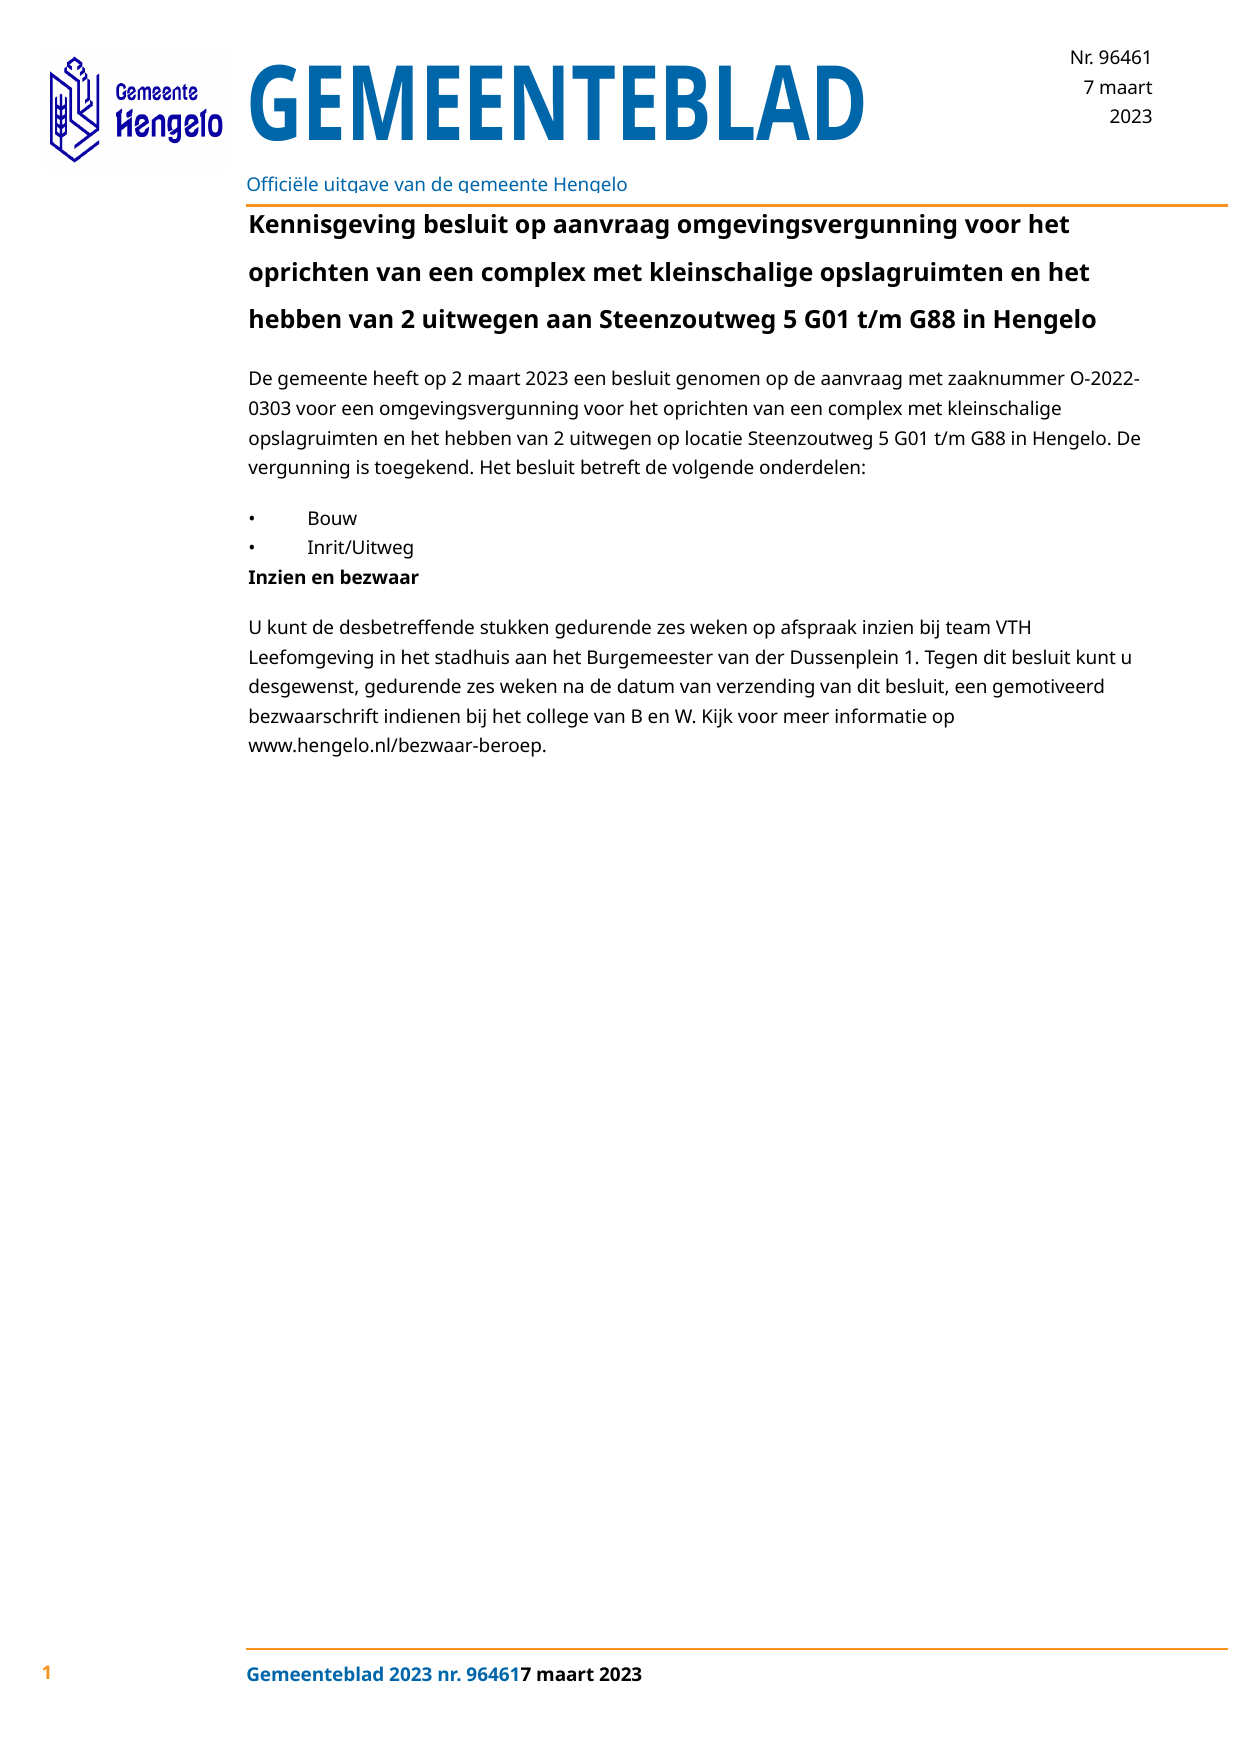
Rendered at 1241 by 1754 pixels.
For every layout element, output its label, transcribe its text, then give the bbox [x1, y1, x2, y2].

text Inzien en bezwaar [248, 564, 1152, 589]
picture [41, 47, 231, 172]
text Kennisgeving besluit op aanvraag omgevingsvergunning voor het oprichten van een complex met kleinschalige opslagruimten en het hebben van 2 uitwegen aan Steenzoutweg 5 G01 t/m G88 in Hengelo [248, 207, 1152, 336]
list Bouw [248, 505, 1152, 530]
text U kunt de desbetreffende stukken gedurende zes weken op afspraak inzien bij team VTH Leefomgeving in het stadhuis aan het Burgemeester van der Dussenplein 1. Tegen dit besluit kunt u desgewenst, gedurende zes weken na de datum van verzending van dit besluit, een gemotiveerd bezwaarschrift indienen bij het college van B en W. Kijk voor meer informatie op www.hengelo.nl/bezwaar-beroep. [248, 614, 1152, 758]
text De gemeente heeft op 2 maart 2023 een besluit genomen op de aanvraag met zaaknummer O-2022-0303 voor een omgevingsvergunning voor het oprichten van een complex met kleinschalige opslagruimten en het hebben van 2 uitwegen op locatie Steenzoutweg 5 G01 t/m G88 in Hengelo. De vergunning is toegekend. Het besluit betreft de volgende onderdelen: [248, 366, 1152, 480]
list Inrit/Uitweg [248, 534, 1152, 560]
